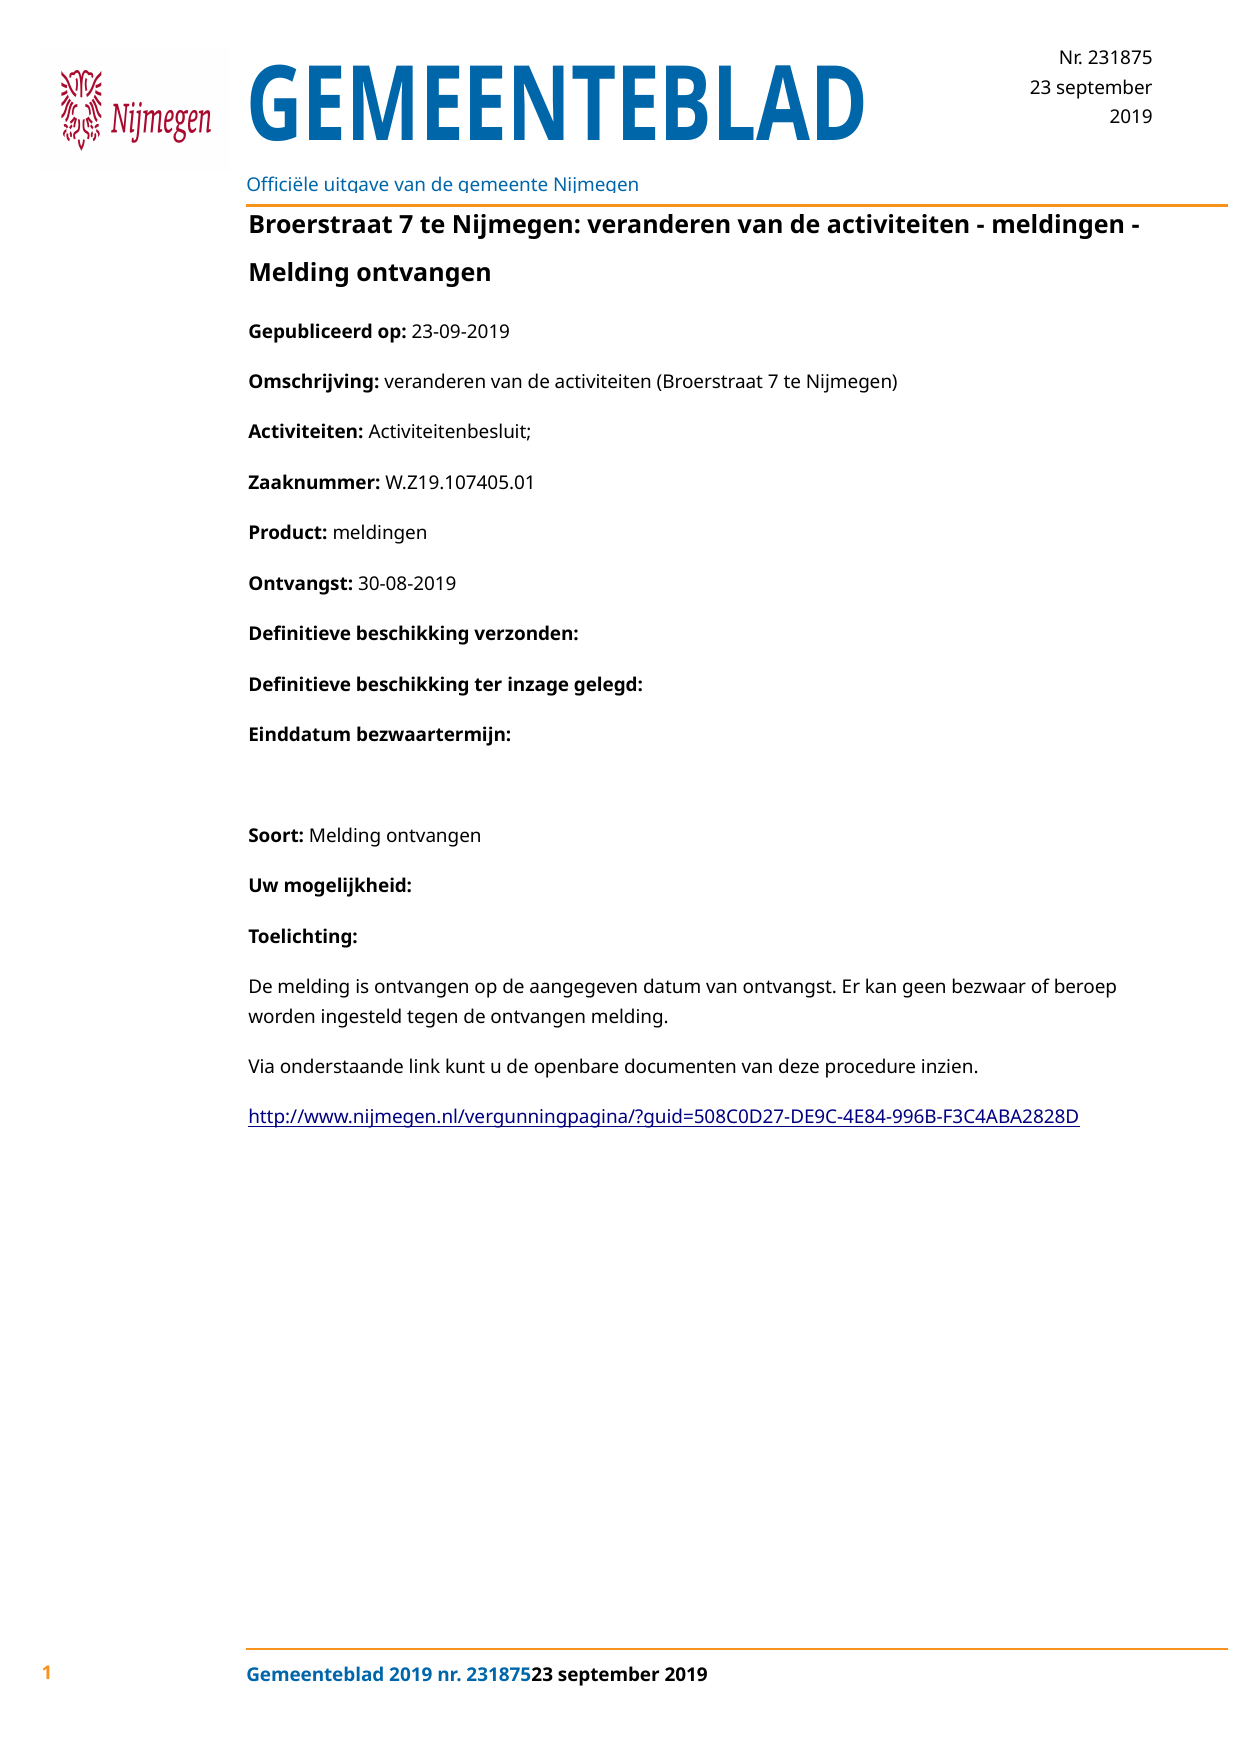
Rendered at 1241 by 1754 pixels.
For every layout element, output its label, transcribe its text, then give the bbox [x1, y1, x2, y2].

text De melding is ontvangen op de aangegeven datum van ontvangst. Er kan geen bezwaar of beroep worden ingesteld tegen de ontvangen melding. [248, 973, 1152, 1029]
text http://www.nijmegen.nl/vergunningpagina/?guid=508C0D27-DE9C-4E84-996B-F3C4ABA2828D [248, 1104, 1152, 1129]
text Omschrijving: veranderen van de activiteiten (Broerstraat 7 te Nijmegen) [248, 368, 1152, 394]
text Activiteiten: Activiteitenbesluit; [248, 419, 1152, 444]
text Via onderstaande link kunt u de openbare documenten van deze procedure inzien. [248, 1053, 1152, 1079]
picture [41, 47, 231, 172]
text Soort: Melding ontvangen [248, 822, 1152, 848]
text Product: meldingen [248, 519, 1152, 545]
text Definitieve beschikking ter inzage gelegd: [248, 671, 1152, 697]
text Einddatum bezwaartermijn: [248, 721, 1152, 747]
text Broerstraat 7 te Nijmegen: veranderen van de activiteiten - meldingen - Melding ontvangen [248, 207, 1152, 288]
text Zaaknummer: W.Z19.107405.01 [248, 469, 1152, 495]
text Gepubliceerd op: 23-09-2019 [248, 318, 1152, 344]
text Ontvangst: 30-08-2019 [248, 570, 1152, 596]
text Uw mogelijkheid: [248, 872, 1152, 898]
text Definitieve beschikking verzonden: [248, 620, 1152, 646]
text Toelichting: [248, 923, 1152, 949]
